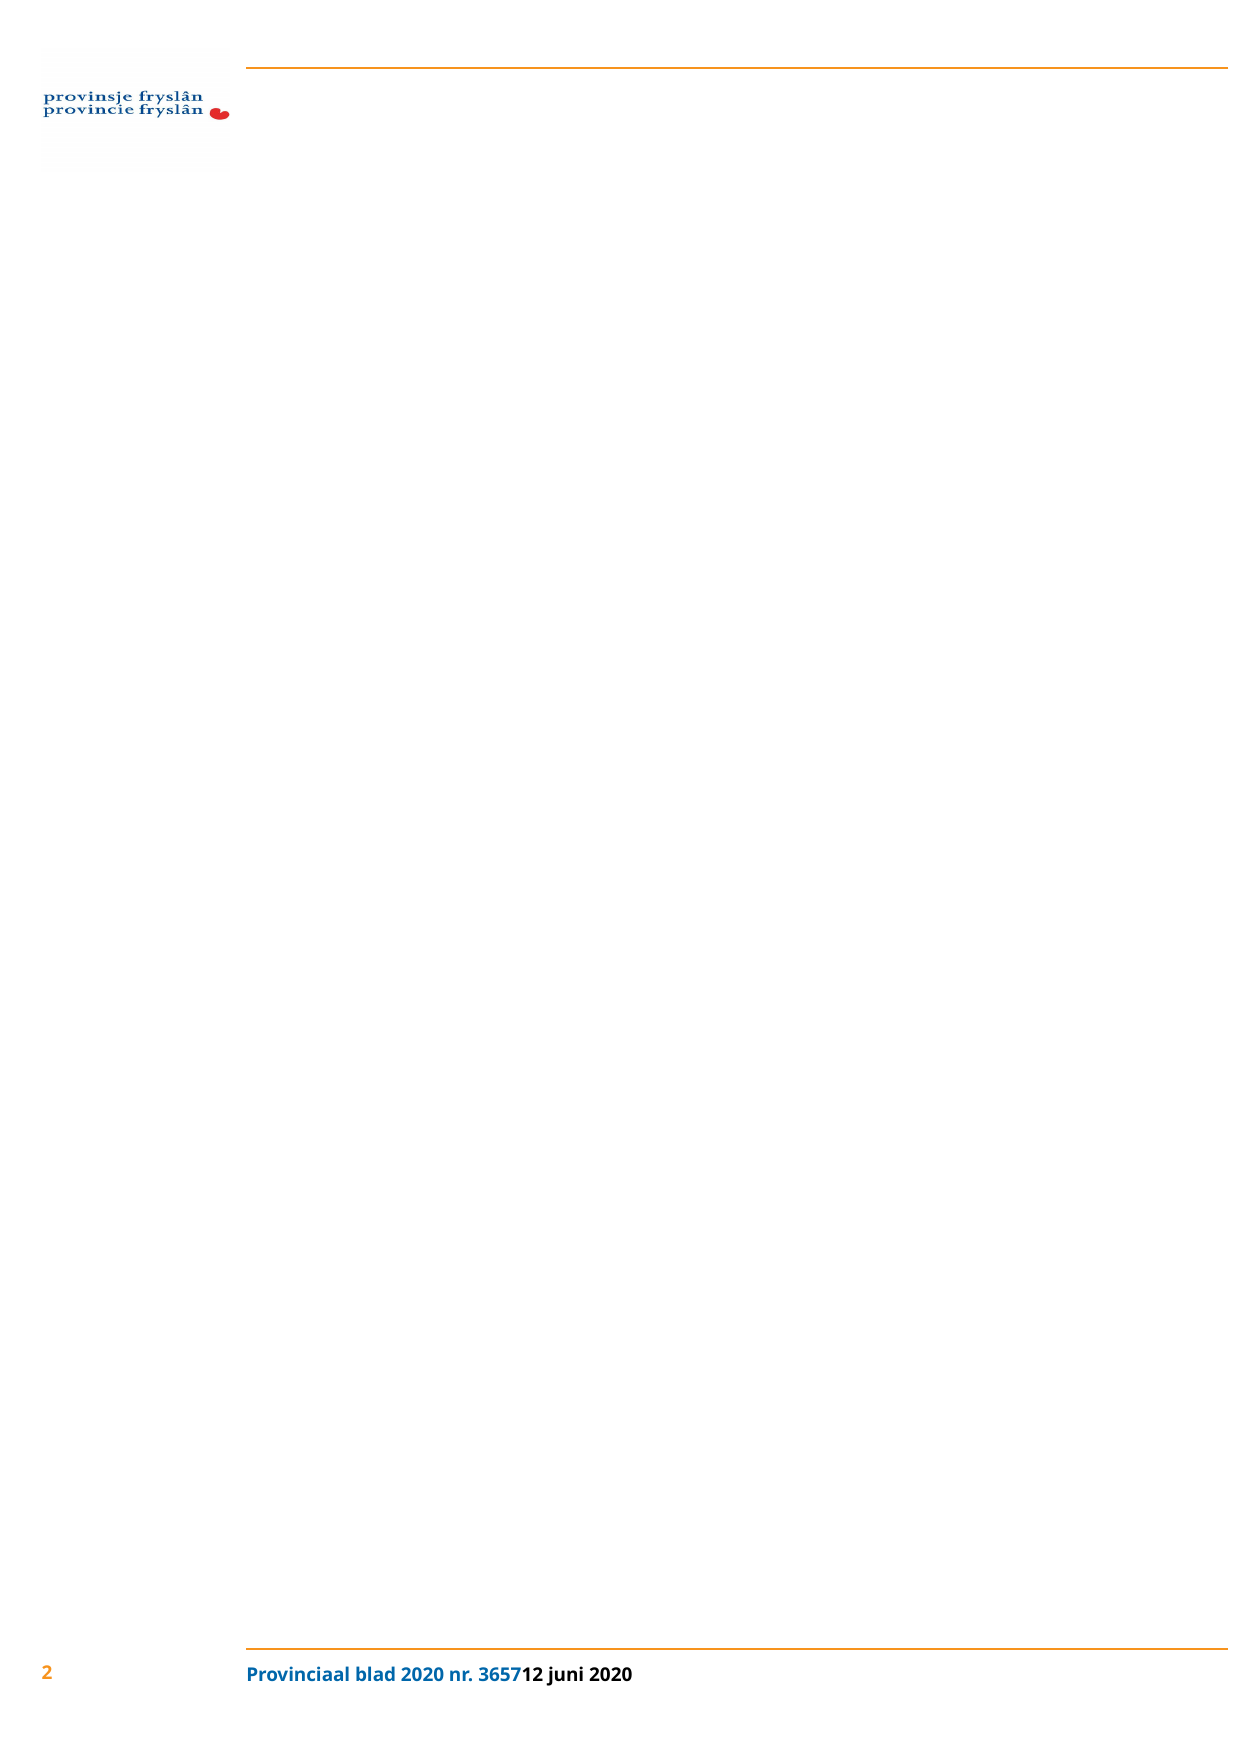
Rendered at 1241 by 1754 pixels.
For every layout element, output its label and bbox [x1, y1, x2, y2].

picture [41, 47, 231, 172]
